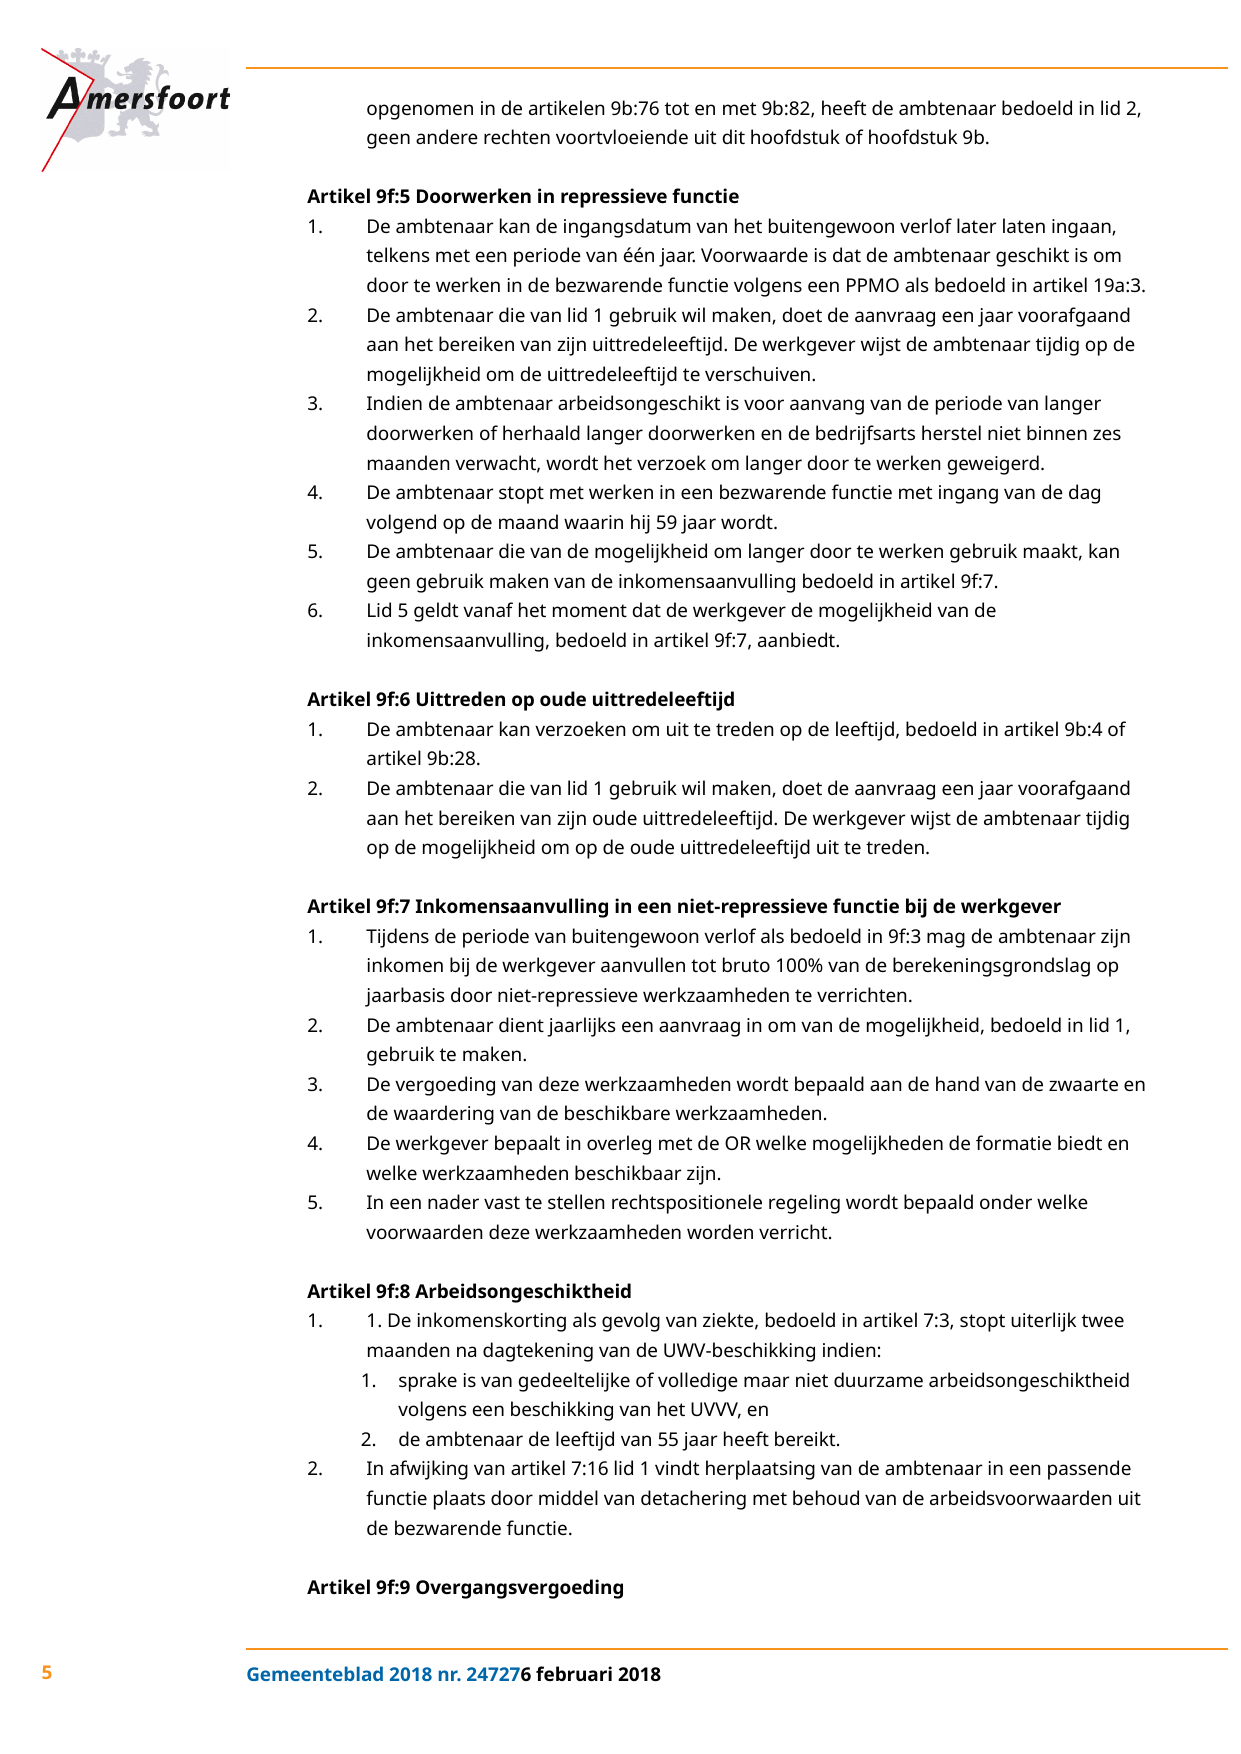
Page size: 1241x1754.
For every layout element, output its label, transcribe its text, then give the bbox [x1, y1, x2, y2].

list Artikel 9f:5 Doorwerken in repressieve functie [248, 183, 1152, 209]
list De ambtenaar kan de ingangsdatum van het buitengewoon verlof later laten ingaan, telkens met een periode van één jaar. Voorwaarde is dat de ambtenaar geschikt is om door te werken in de bezwarende functie volgens een PPMO als bedoeld in artikel 19a:3. [307, 213, 1152, 298]
list sprake is van gedeeltelijke of volledige maar niet duurzame arbeidsongeschiktheid volgens een beschikking van het UVVV, en [361, 1367, 1152, 1422]
list opgenomen in de artikelen 9b:76 tot en met 9b:82, heeft de ambtenaar bedoeld in lid 2, geen andere rechten voortvloeiende uit dit hoofdstuk of hoofdstuk 9b. [307, 95, 1152, 150]
list De vergoeding van deze werkzaamheden wordt bepaald aan de hand van de zwaarte en de waardering van de beschikbare werkzaamheden. [307, 1071, 1152, 1126]
list De ambtenaar kan verzoeken om uit te treden op de leeftijd, bedoeld in artikel 9b:4 of artikel 9b:28. [307, 716, 1152, 771]
list De ambtenaar dient jaarlijks een aanvraag in om van de mogelijkheid, bedoeld in lid 1, gebruik te maken. [307, 1012, 1152, 1067]
list Indien de ambtenaar arbeidsongeschikt is voor aanvang van de periode van langer doorwerken of herhaald langer doorwerken en de bedrijfsarts herstel niet binnen zes maanden verwacht, wordt het verzoek om langer door te werken geweigerd. [307, 391, 1152, 476]
list Artikel 9f:9 Overgangsvergoeding [248, 1574, 1152, 1600]
list de ambtenaar de leeftijd van 55 jaar heeft bereikt. [361, 1426, 1152, 1452]
list Lid 5 geldt vanaf het moment dat de werkgever de mogelijkheid van de inkomensaanvulling, bedoeld in artikel 9f:7, aanbiedt. [307, 598, 1152, 653]
list 1. De inkomenskorting als gevolg van ziekte, bedoeld in artikel 7:3, stopt uiterlijk twee maanden na dagtekening van de UWV-beschikking indien: [307, 1308, 1152, 1363]
list De ambtenaar die van de mogelijkheid om langer door te werken gebruik maakt, kan geen gebruik maken van de inkomensaanvulling bedoeld in artikel 9f:7. [307, 538, 1152, 594]
list In afwijking van artikel 7:16 lid 1 vindt herplaatsing van de ambtenaar in een passende functie plaats door middel van detachering met behoud van de arbeidsvoorwaarden uit de bezwarende functie. [307, 1456, 1152, 1541]
list De ambtenaar die van lid 1 gebruik wil maken, doet de aanvraag een jaar voorafgaand aan het bereiken van zijn uittredeleeftijd. De werkgever wijst de ambtenaar tijdig op de mogelijkheid om de uittredeleeftijd te verschuiven. [307, 302, 1152, 387]
list Artikel 9f:6 Uittreden op oude uittredeleeftijd [248, 686, 1152, 712]
list Artikel 9f:8 Arbeidsongeschiktheid [248, 1278, 1152, 1304]
picture [41, 47, 231, 172]
list Artikel 9f:7 Inkomensaanvulling in een niet-repressieve functie bij de werkgever [248, 893, 1152, 919]
list Tijdens de periode van buitengewoon verlof als bedoeld in 9f:3 mag de ambtenaar zijn inkomen bij de werkgever aanvullen tot bruto 100% van de berekeningsgrondslag op jaarbasis door niet-repressieve werkzaamheden te verrichten. [307, 923, 1152, 1008]
list De ambtenaar stopt met werken in een bezwarende functie met ingang van de dag volgend op de maand waarin hij 59 jaar wordt. [307, 479, 1152, 535]
list In een nader vast te stellen rechtspositionele regeling wordt bepaald onder welke voorwaarden deze werkzaamheden worden verricht. [307, 1189, 1152, 1245]
list De werkgever bepaalt in overleg met de OR welke mogelijkheden de formatie biedt en welke werkzaamheden beschikbaar zijn. [307, 1130, 1152, 1186]
list De ambtenaar die van lid 1 gebruik wil maken, doet de aanvraag een jaar voorafgaand aan het bereiken van zijn oude uittredeleeftijd. De werkgever wijst de ambtenaar tijdig op de mogelijkheid om op de oude uittredeleeftijd uit te treden. [307, 775, 1152, 860]
